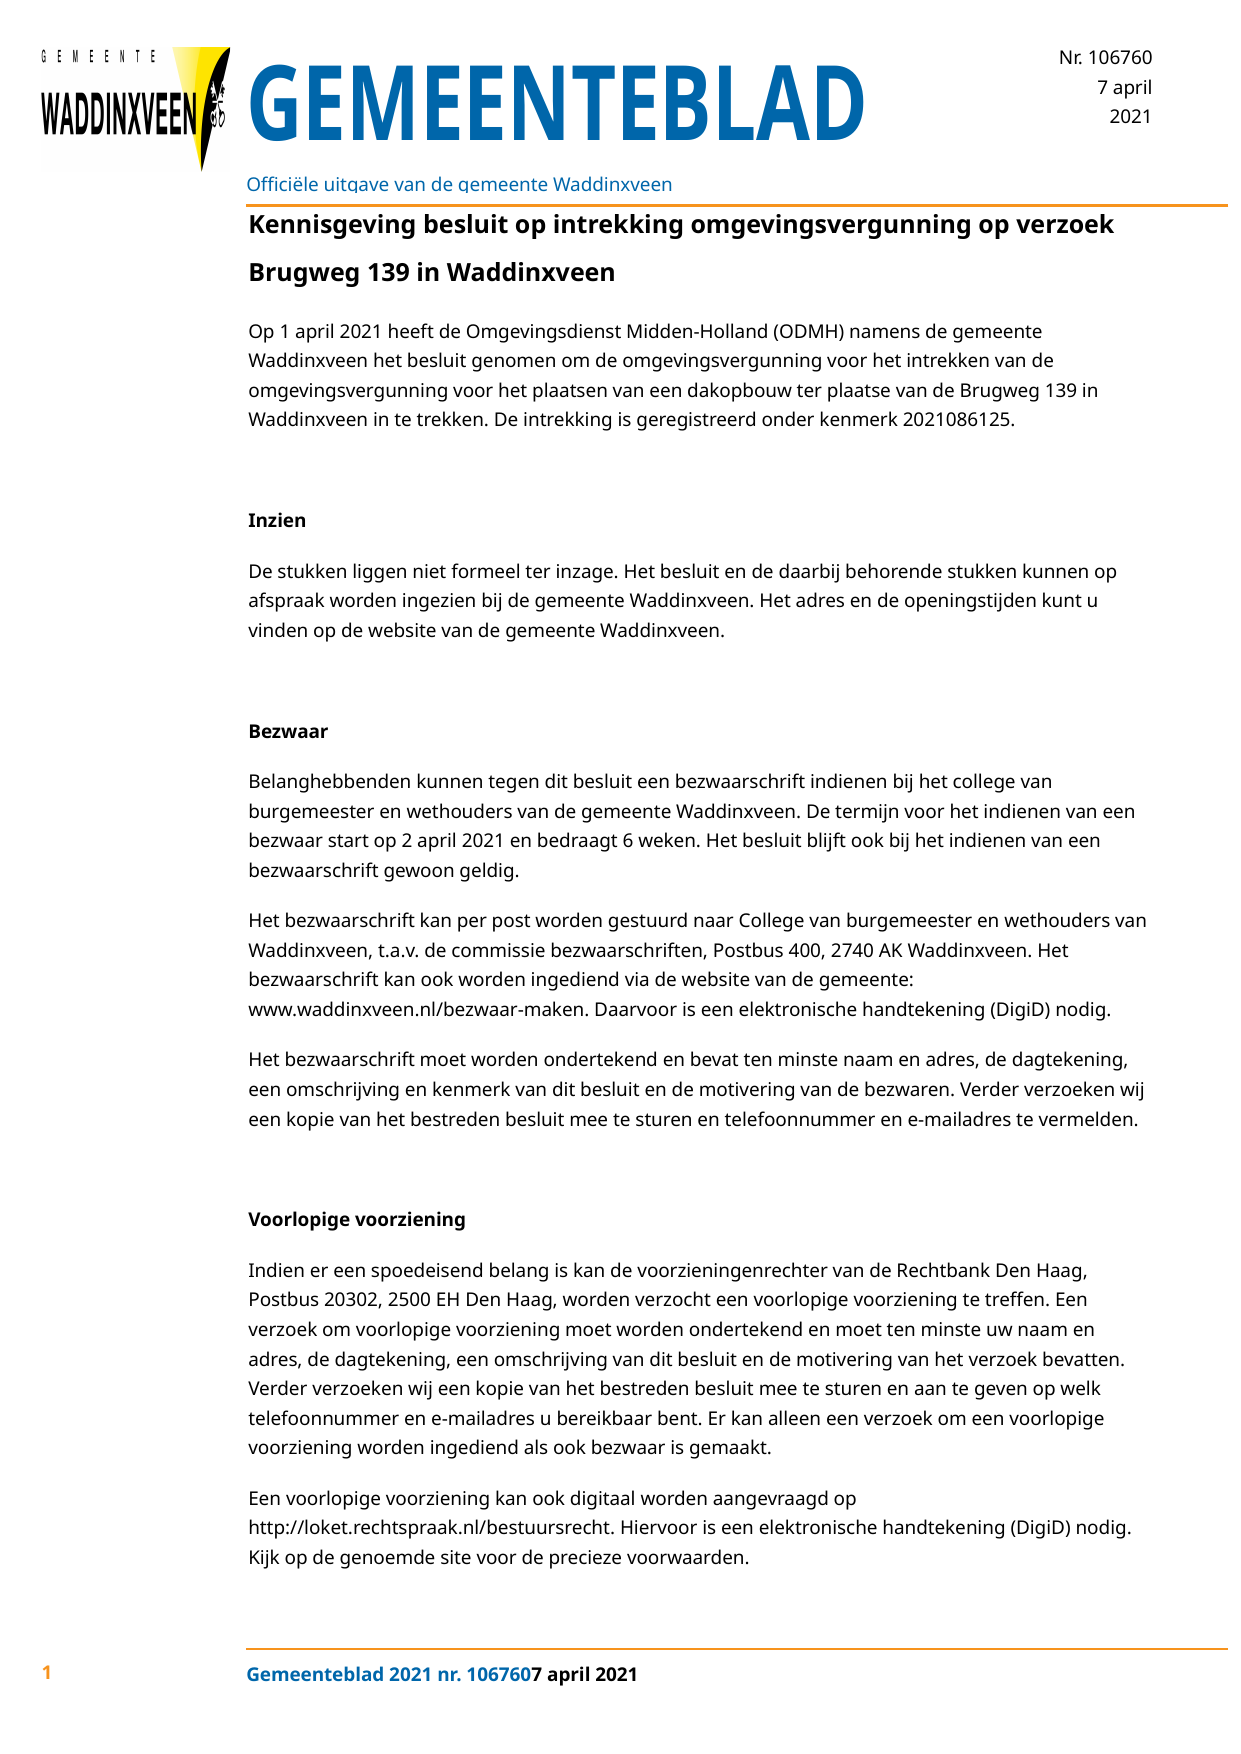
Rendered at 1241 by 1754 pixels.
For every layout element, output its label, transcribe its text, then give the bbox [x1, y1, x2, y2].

text De stukken liggen niet formeel ter inzage. Het besluit en de daarbij behorende stukken kunnen op afspraak worden ingezien bij de gemeente Waddinxveen. Het adres en de openingstijden kunt u vinden op de website van de gemeente Waddinxveen. [248, 558, 1152, 643]
text Belanghebbenden kunnen tegen dit besluit een bezwaarschrift indienen bij het college van burgemeester en wethouders van de gemeente Waddinxveen. De termijn voor het indienen van een bezwaar start op 2 april 2021 en bedraagt 6 weken. Het besluit blijft ook bij het indienen van een bezwaarschrift gewoon geldig. [248, 768, 1152, 883]
text Voorlopige voorziening [248, 1207, 1152, 1232]
text Kennisgeving besluit op intrekking omgevingsvergunning op verzoek Brugweg 139 in Waddinxveen [248, 207, 1152, 288]
text Het bezwaarschrift moet worden ondertekend en bevat ten minste naam en adres, de dagtekening, een omschrijving en kenmerk van dit besluit en de motivering van de bezwaren. Verder verzoeken wij een kopie van het bestreden besluit mee te sturen en telefoonnummer en e-mailadres te vermelden. [248, 1047, 1152, 1132]
text Indien er een spoedeisend belang is kan de voorzieningenrechter van de Rechtbank Den Haag, Postbus 20302, 2500 EH Den Haag, worden verzocht een voorlopige voorziening te treffen. Een verzoek om voorlopige voorziening moet worden ondertekend en moet ten minste uw naam en adres, de dagtekening, een omschrijving van dit besluit en de motivering van het verzoek bevatten. Verder verzoeken wij een kopie van het bestreden besluit mee te sturen en aan te geven op welk telefoonnummer en e-mailadres u bereikbaar bent. Er kan alleen een verzoek om een voorlopige voorziening worden ingediend als ook bezwaar is gemaakt. [248, 1257, 1152, 1460]
text Een voorlopige voorziening kan ook digitaal worden aangevraagd op http://loket.rechtspraak.nl/bestuursrecht. Hiervoor is een elektronische handtekening (DigiD) nodig. Kijk op de genoemde site voor de precieze voorwaarden. [248, 1485, 1152, 1570]
picture [41, 47, 231, 172]
text Het bezwaarschrift kan per post worden gestuurd naar College van burgemeester en wethouders van Waddinxveen, t.a.v. de commissie bezwaarschriften, Postbus 400, 2740 AK Waddinxveen. Het bezwaarschrift kan ook worden ingediend via de website van de gemeente: www.waddinxveen.nl/bezwaar-maken. Daarvoor is een elektronische handtekening (DigiD) nodig. [248, 907, 1152, 1022]
text Bezwaar [248, 718, 1152, 744]
text Inzien [248, 507, 1152, 533]
text Op 1 april 2021 heeft de Omgevingsdienst Midden-Holland (ODMH) namens de gemeente Waddinxveen het besluit genomen om de omgevingsvergunning voor het intrekken van de omgevingsvergunning voor het plaatsen van een dakopbouw ter plaatse van de Brugweg 139 in Waddinxveen in te trekken. De intrekking is geregistreerd onder kenmerk 2021086125. [248, 318, 1152, 432]
